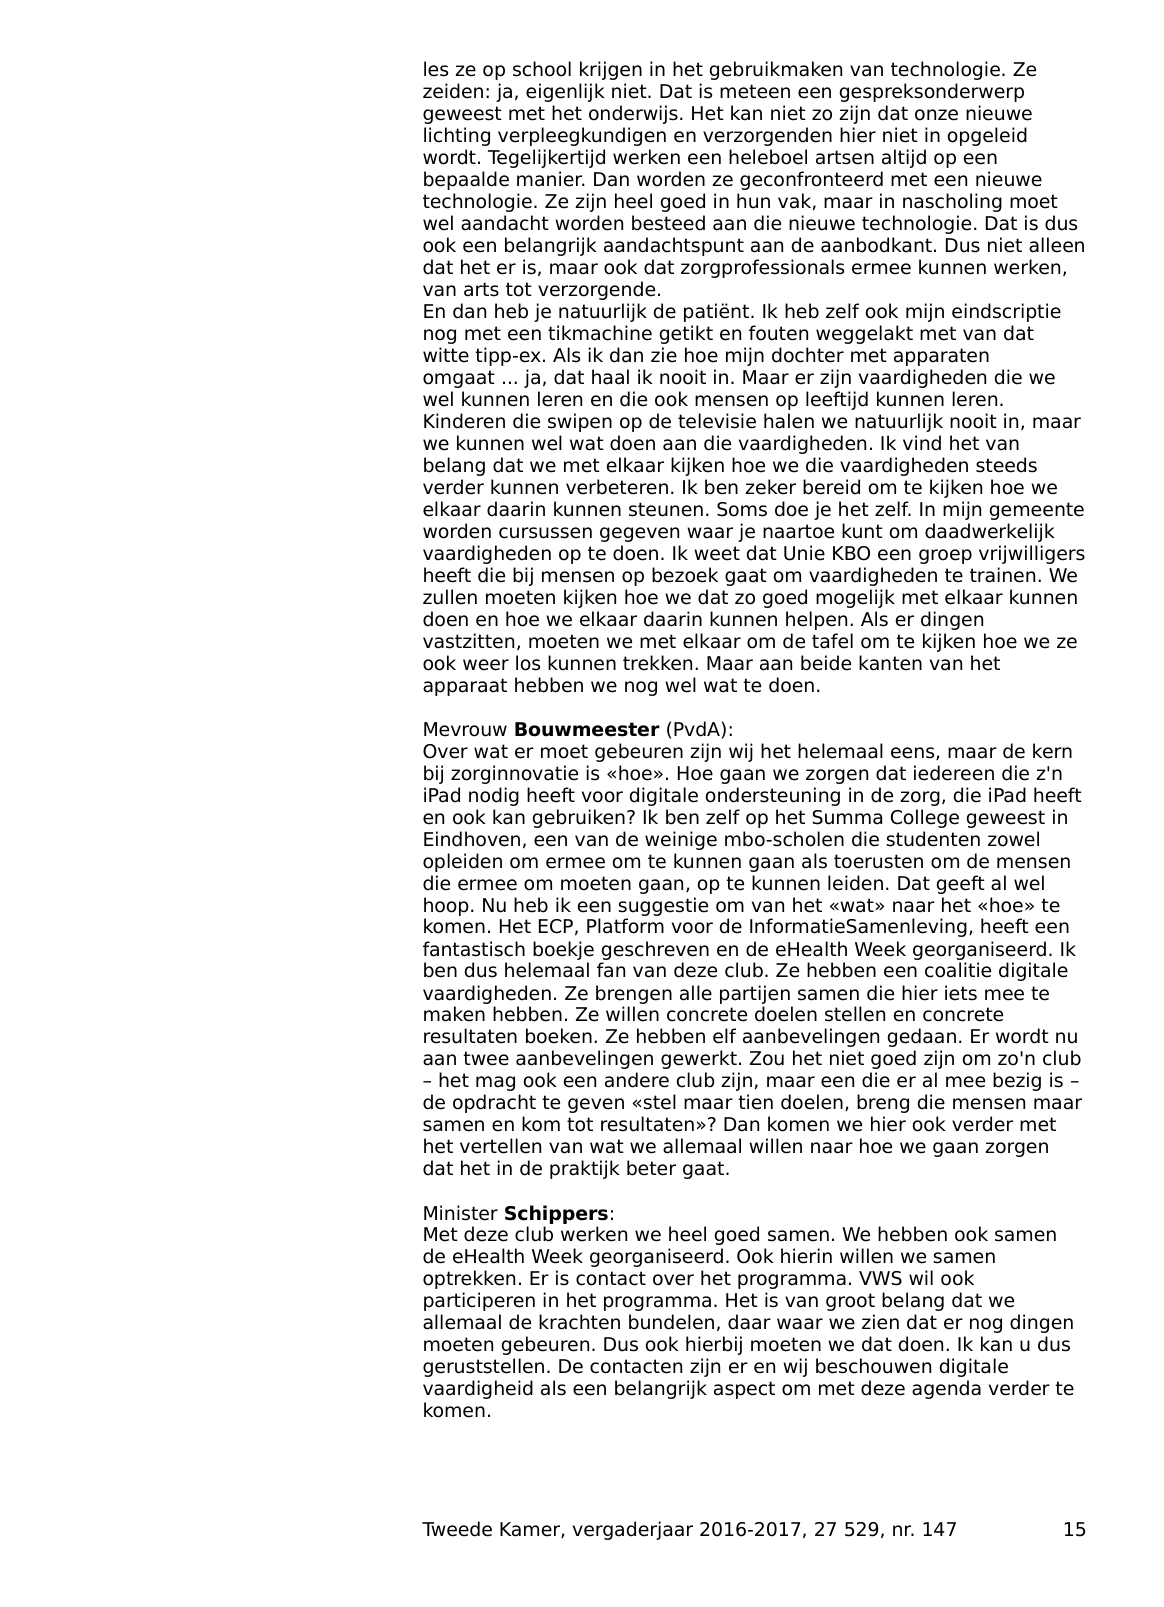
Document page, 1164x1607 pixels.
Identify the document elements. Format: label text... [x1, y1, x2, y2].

text les ze op school krijgen in het gebruikmaken van technologie. Ze zeiden: ja, eigenlijk niet. Dat is meteen een gespreksonderwerp geweest met het onderwijs. Het kan niet zo zijn dat onze nieuwe lichting verpleegkundigen en verzorgenden hier niet in opgeleid wordt. Tegelijkertijd werken een heleboel artsen altijd op een bepaalde manier. Dan worden ze geconfronteerd met een nieuwe technologie. Ze zijn heel goed in hun vak, maar in nascholing moet wel aandacht worden besteed aan die nieuwe technologie. Dat is dus ook een belangrijk aandachtspunt aan de aanbodkant. Dus niet alleen dat het er is, maar ook dat zorgprofessionals ermee kunnen werken, van arts tot verzorgende. [422, 59, 1087, 301]
text Met deze club werken we heel goed samen. We hebben ook samen de eHealth Week georganiseerd. Ook hierin willen we samen optrekken. Er is contact over het programma. VWS wil ook participeren in het programma. Het is van groot belang dat we allemaal de krachten bundelen, daar waar we zien dat er nog dingen moeten gebeuren. Dus ook hierbij moeten we dat doen. Ik kan u dus geruststellen. De contacten zijn er en wij beschouwen digitale vaardigheid als een belangrijk aspect om met deze agenda verder te komen. [422, 1224, 1087, 1422]
text Minister Schippers: [422, 1202, 1087, 1224]
text Over wat er moet gebeuren zijn wij het helemaal eens, maar de kern bij zorginnovatie is «hoe». Hoe gaan we zorgen dat iedereen die z'n iPad nodig heeft voor digitale ondersteuning in de zorg, die iPad heeft en ook kan gebruiken? Ik ben zelf op het Summa College geweest in Eindhoven, een van de weinige mbo-scholen die studenten zowel opleiden om ermee om te kunnen gaan als toerusten om de mensen die ermee om moeten gaan, op te kunnen leiden. Dat geeft al wel hoop. Nu heb ik een suggestie om van het «wat» naar het «hoe» te komen. Het ECP, Platform voor de InformatieSamenleving, heeft een fantastisch boekje geschreven en de eHealth Week georganiseerd. Ik ben dus helemaal fan van deze club. Ze hebben een coalitie digitale vaardigheden. Ze brengen alle partijen samen die hier iets mee te maken hebben. Ze willen concrete doelen stellen en concrete resultaten boeken. Ze hebben elf aanbevelingen gedaan. Er wordt nu aan twee aanbevelingen gewerkt. Zou het niet goed zijn om zo'n club – het mag ook een andere club zijn, maar een die er al mee bezig is – de opdracht te geven «stel maar tien doelen, breng die mensen maar samen en kom tot resultaten»? Dan komen we hier ook verder met het vertellen van wat we allemaal willen naar hoe we gaan zorgen dat het in de praktijk beter gaat. [422, 741, 1087, 1180]
text En dan heb je natuurlijk de patiënt. Ik heb zelf ook mijn eindscriptie nog met een tikmachine getikt en fouten weggelakt met van dat witte tipp-ex. Als ik dan zie hoe mijn dochter met apparaten omgaat ... ja, dat haal ik nooit in. Maar er zijn vaardigheden die we wel kunnen leren en die ook mensen op leeftijd kunnen leren. Kinderen die swipen op de televisie halen we natuurlijk nooit in, maar we kunnen wel wat doen aan die vaardigheden. Ik vind het van belang dat we met elkaar kijken hoe we die vaardigheden steeds verder kunnen verbeteren. Ik ben zeker bereid om te kijken hoe we elkaar daarin kunnen steunen. Soms doe je het zelf. In mijn gemeente worden cursussen gegeven waar je naartoe kunt om daadwerkelijk vaardigheden op te doen. Ik weet dat Unie KBO een groep vrijwilligers heeft die bij mensen op bezoek gaat om vaardigheden te trainen. We zullen moeten kijken hoe we dat zo goed mogelijk met elkaar kunnen doen en hoe we elkaar daarin kunnen helpen. Als er dingen vastzitten, moeten we met elkaar om de tafel om te kijken hoe we ze ook weer los kunnen trekken. Maar aan beide kanten van het apparaat hebben we nog wel wat te doen. [422, 301, 1087, 696]
text Mevrouw Bouwmeester (PvdA): [422, 719, 1087, 741]
